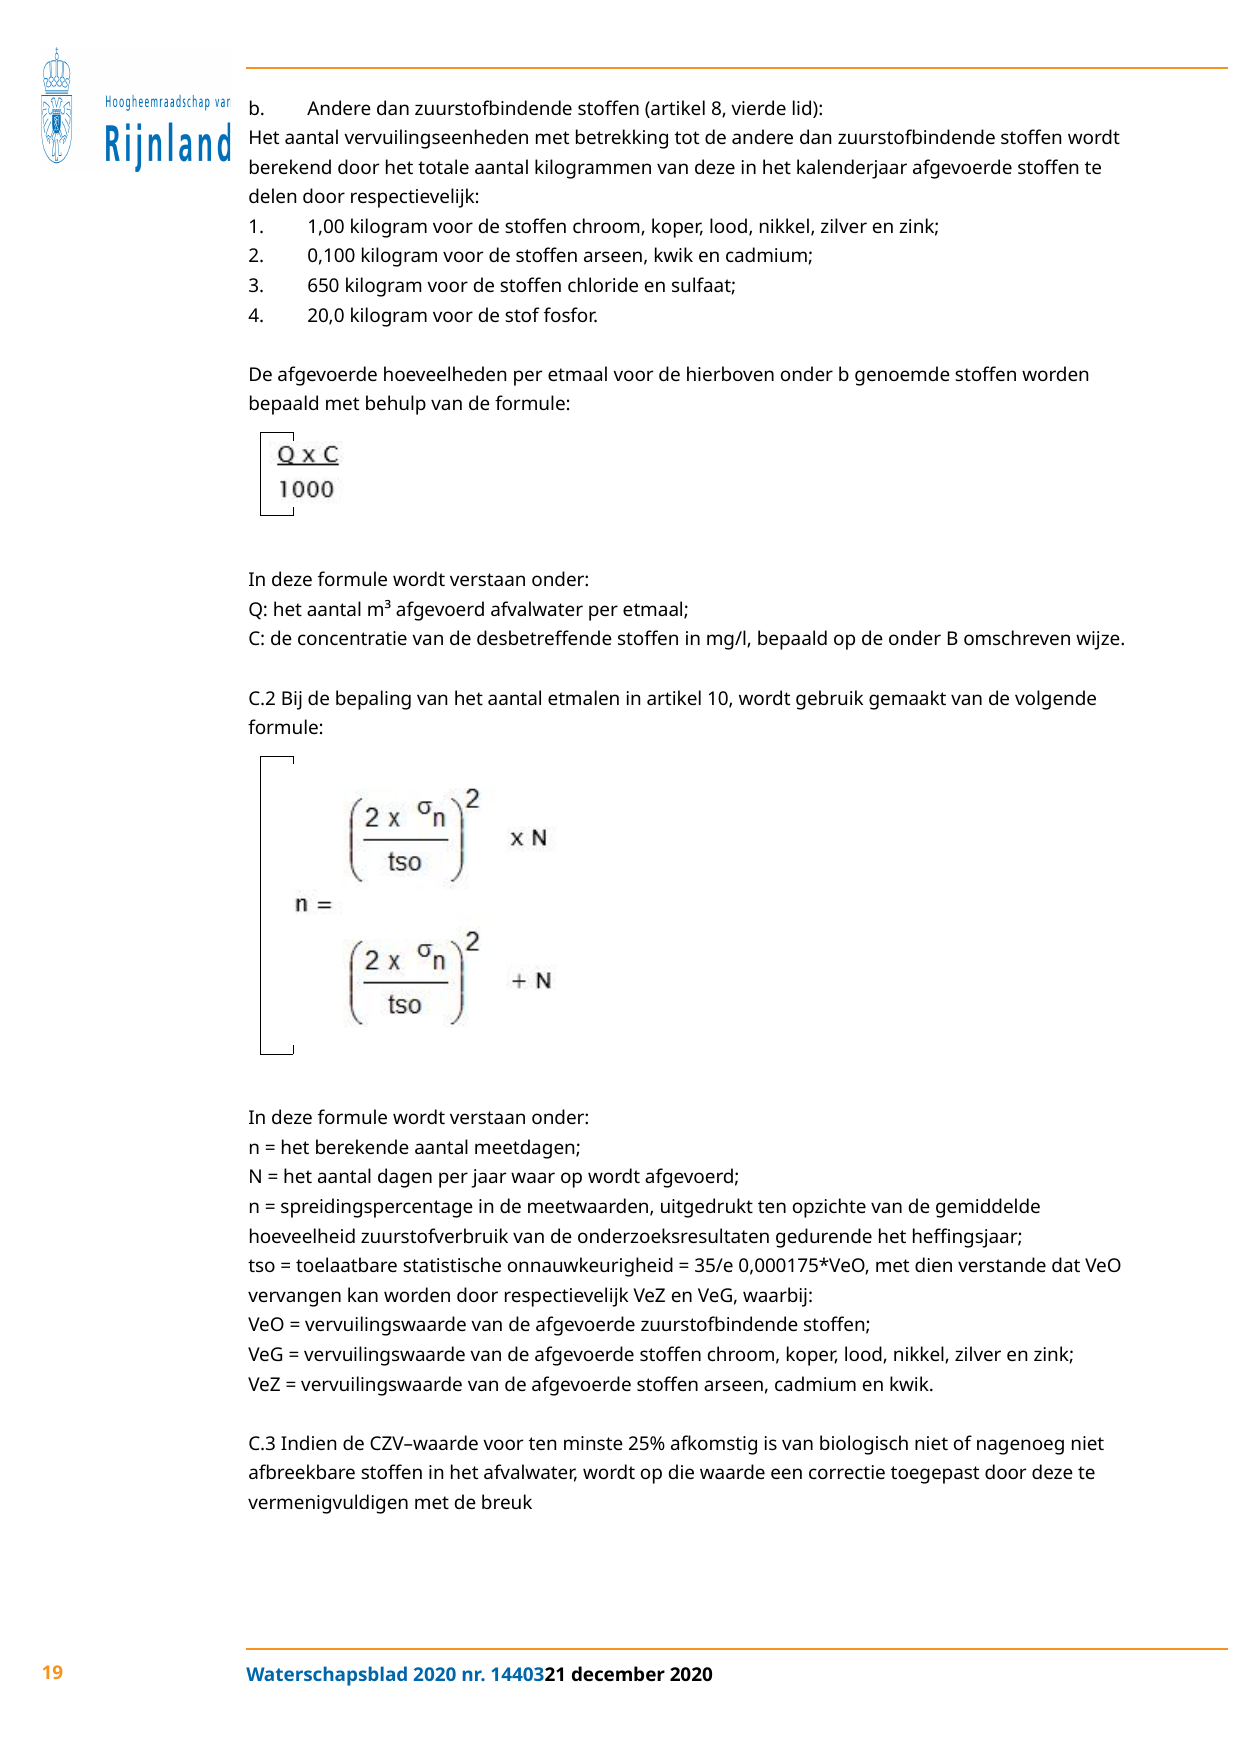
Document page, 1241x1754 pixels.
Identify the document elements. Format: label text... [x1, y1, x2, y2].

text In deze formule wordt verstaan onder: [248, 566, 1152, 592]
text VeO = vervuilingswaarde van de afgevoerde zuurstofbindende stoffen; [248, 1312, 1152, 1337]
text C.3 Indien de CZV–waarde voor ten minste 25% afkomstig is van biologisch niet of nagenoeg niet afbreekbare stoffen in het afvalwater, wordt op die waarde een correctie toegepast door deze te vermenigvuldigen met de breuk [248, 1430, 1152, 1515]
text tso = toelaatbare statistische onnauwkeurigheid = 35/e 0,000175*VeO, met dien verstande dat VeO vervangen kan worden door respectievelijk VeZ en VeG, waarbij: [248, 1252, 1152, 1308]
list 650 kilogram voor de stoffen chloride en sulfaat; [248, 272, 1152, 298]
text n = spreidingspercentage in de meetwaarden, uitgedrukt ten opzichte van de gemiddelde hoeveelheid zuurstofverbruik van de onderzoeksresultaten gedurende het heffingsjaar; [248, 1193, 1152, 1249]
picture [41, 47, 231, 172]
picture [268, 764, 571, 1045]
text Het aantal vervuilingseenheden met betrekking tot de andere dan zuurstofbindende stoffen wordt berekend door het totale aantal kilogrammen van deze in het kalenderjaar afgevoerde stoffen te delen door respectievelijk: [248, 124, 1152, 209]
list 20,0 kilogram voor de stof fosfor. [248, 302, 1152, 328]
text C: de concentratie van de desbetreffende stoffen in mg/l, bepaald op de onder B omschreven wijze. [248, 626, 1152, 651]
list 0,100 kilogram voor de stoffen arseen, kwik en cadmium; [248, 243, 1152, 268]
list 1,00 kilogram voor de stoffen chroom, koper, lood, nikkel, zilver en zink; [248, 213, 1152, 239]
picture [268, 441, 347, 507]
text C.2 Bij de bepaling van het aantal etmalen in artikel 10, wordt gebruik gemaakt van de volgende [248, 685, 1152, 711]
list Andere dan zuurstofbindende stoffen (artikel 8, vierde lid): [248, 95, 1152, 121]
text n = het berekende aantal meetdagen; [248, 1134, 1152, 1160]
text N = het aantal dagen per jaar waar op wordt afgevoerd; [248, 1164, 1152, 1189]
text VeZ = vervuilingswaarde van de afgevoerde stoffen arseen, cadmium en kwik. [248, 1371, 1152, 1397]
text De afgevoerde hoeveelheden per etmaal voor de hierboven onder b genoemde stoffen worden bepaald met behulp van de formule: [248, 361, 1152, 416]
text Q: het aantal m³ afgevoerd afvalwater per etmaal; [248, 596, 1152, 622]
text In deze formule wordt verstaan onder: [248, 1104, 1152, 1130]
text VeG = vervuilingswaarde van de afgevoerde stoffen chroom, koper, lood, nikkel, zilver en zink; [248, 1341, 1152, 1367]
text formule: [248, 714, 1152, 740]
